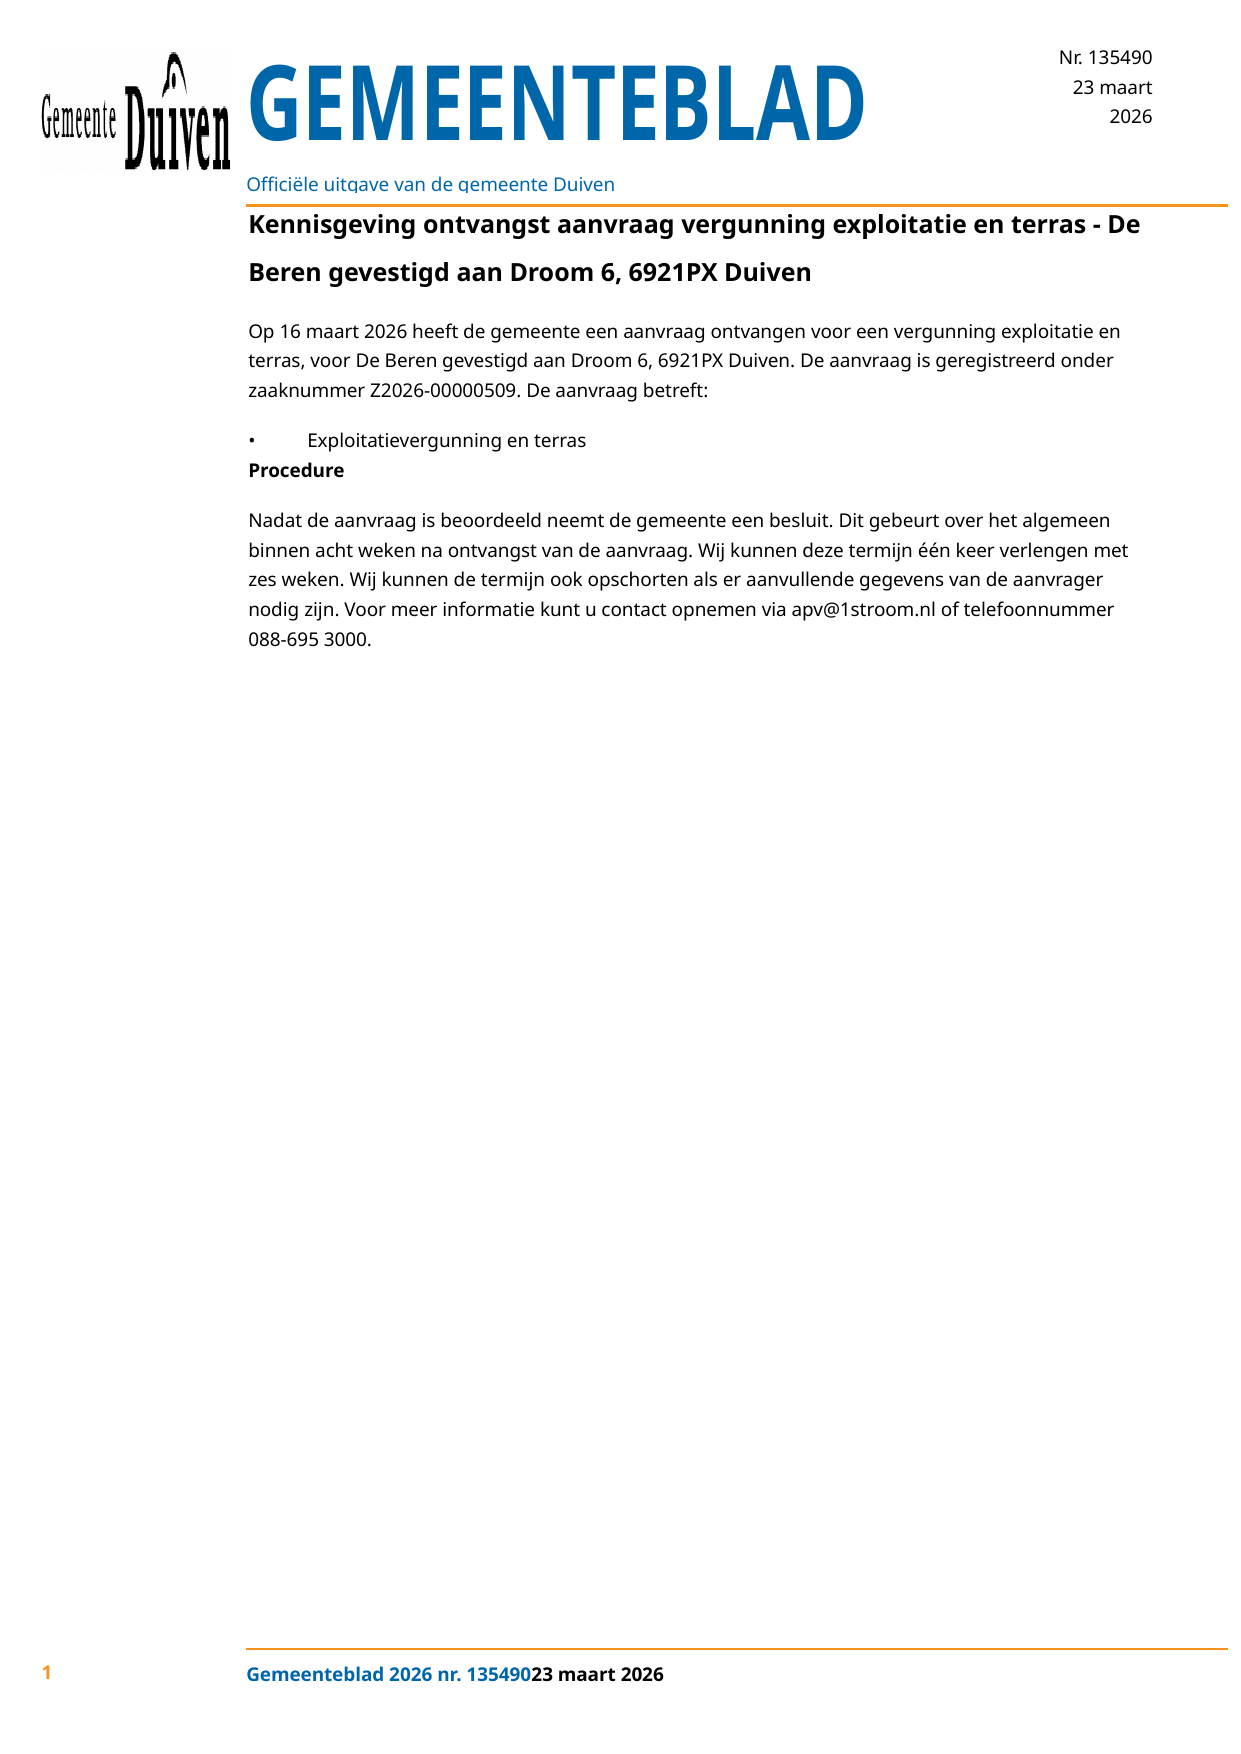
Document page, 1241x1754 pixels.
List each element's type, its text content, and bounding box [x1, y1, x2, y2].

picture [41, 47, 231, 172]
text Kennisgeving ontvangst aanvraag vergunning exploitatie en terras - De Beren gevestigd aan Droom 6, 6921PX Duiven [248, 207, 1152, 288]
list Exploitatievergunning en terras [248, 427, 1152, 453]
text Op 16 maart 2026 heeft de gemeente een aanvraag ontvangen voor een vergunning exploitatie en terras, voor De Beren gevestigd aan Droom 6, 6921PX Duiven. De aanvraag is geregistreerd onder zaaknummer Z2026-00000509. De aanvraag betreft: [248, 318, 1152, 403]
text Nadat de aanvraag is beoordeeld neemt de gemeente een besluit. Dit gebeurt over het algemeen binnen acht weken na ontvangst van de aanvraag. Wij kunnen deze termijn één keer verlengen met zes weken. Wij kunnen de termijn ook opschorten als er aanvullende gegevens van de aanvrager nodig zijn. Voor meer informatie kunt u contact opnemen via apv@1stroom.nl of telefoonnummer 088-695 3000. [248, 507, 1152, 652]
text Procedure [248, 457, 1152, 483]
